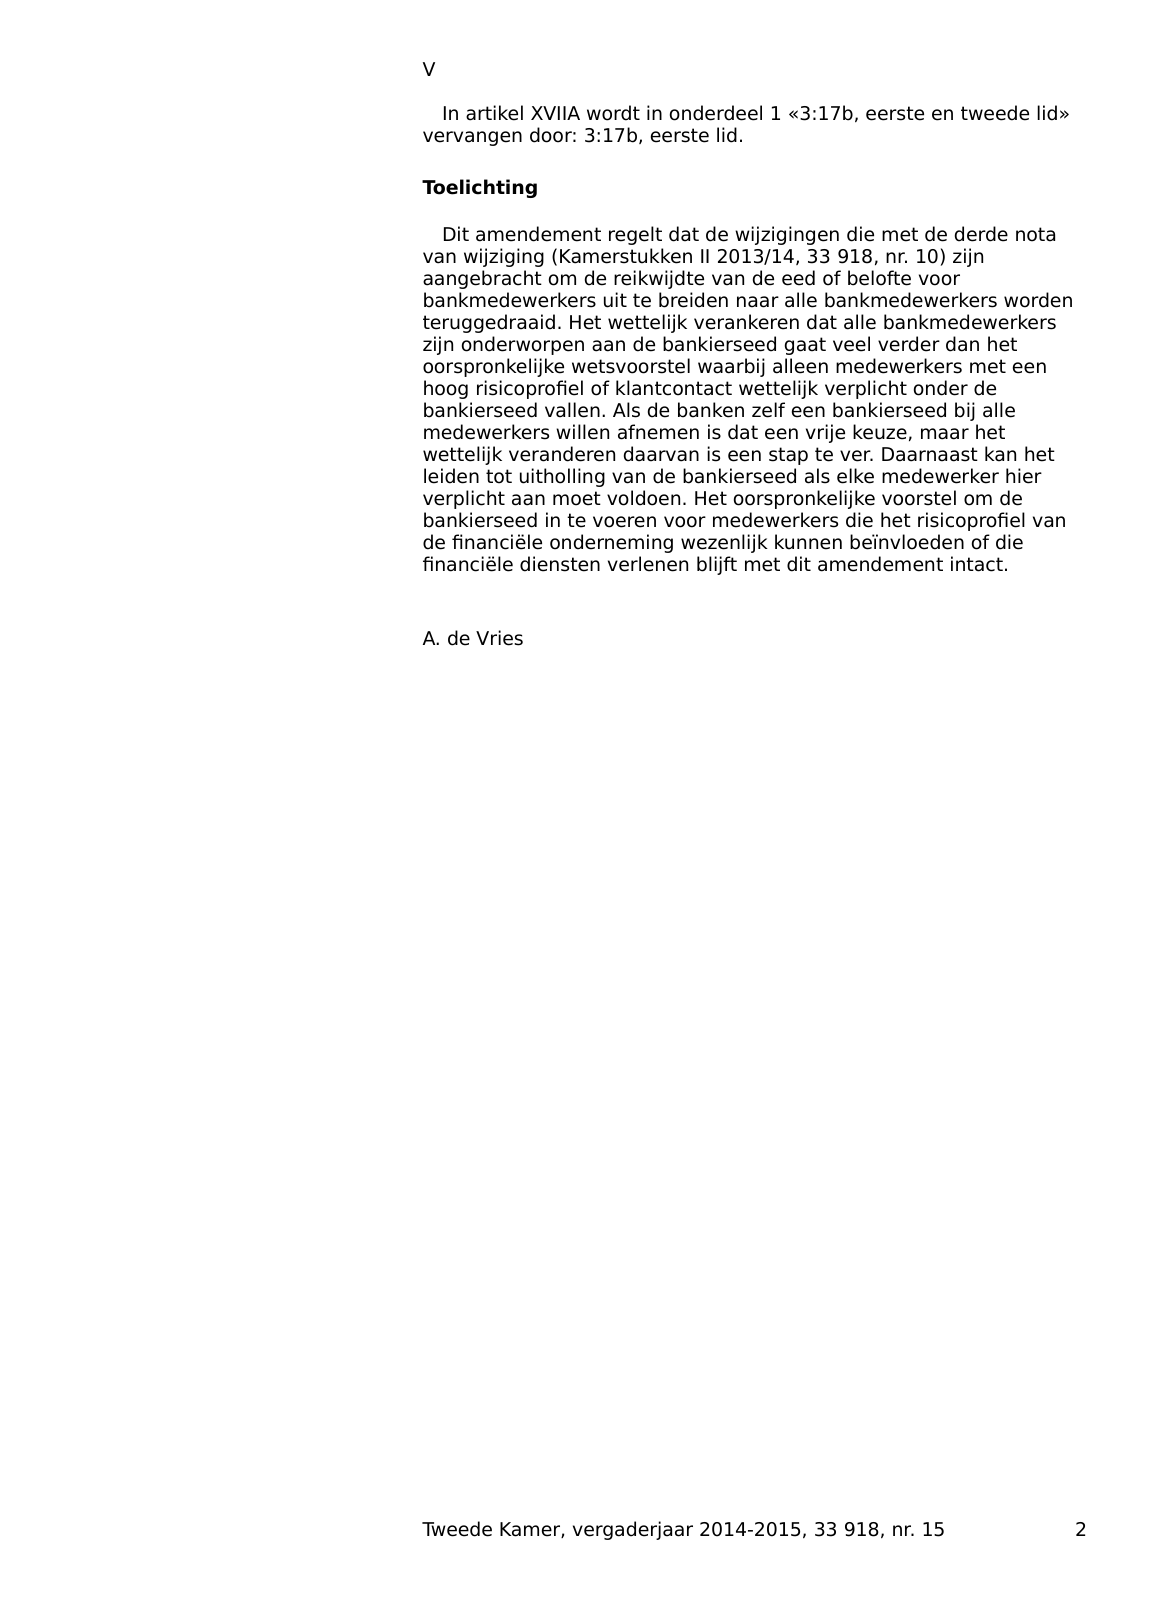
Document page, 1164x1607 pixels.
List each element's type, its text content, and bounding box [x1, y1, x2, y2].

text In artikel XVIIA wordt in onderdeel 1 «3:17b, eerste en tweede lid» vervangen door: 3:17b, eerste lid. [422, 103, 1087, 147]
text Dit amendement regelt dat de wijzigingen die met de derde nota van wijziging (Kamerstukken II 2013/14, 33 918, nr. 10) zijn aangebracht om de reikwijdte van de eed of belofte voor bankmedewerkers uit te breiden naar alle bankmedewerkers worden teruggedraaid. Het wettelijk verankeren dat alle bankmedewerkers zijn onderworpen aan de bankierseed gaat veel verder dan het oorspronkelijke wetsvoorstel waarbij alleen medewerkers met een hoog risicoprofiel of klantcontact wettelijk verplicht onder de bankierseed vallen. Als de banken zelf een bankierseed bij alle medewerkers willen afnemen is dat een vrije keuze, maar het wettelijk veranderen daarvan is een stap te ver. Daarnaast kan het leiden tot uitholling van de bankierseed als elke medewerker hier verplicht aan moet voldoen. Het oorspronkelijke voorstel om de bankierseed in te voeren voor medewerkers die het risicoprofiel van de financiële onderneming wezenlijk kunnen beïnvloeden of die financiële diensten verlenen blijft met dit amendement intact. [422, 224, 1087, 576]
subtitle V [422, 59, 1087, 81]
subtitle Toelichting [422, 177, 1087, 199]
text A. de Vries [422, 606, 1087, 650]
